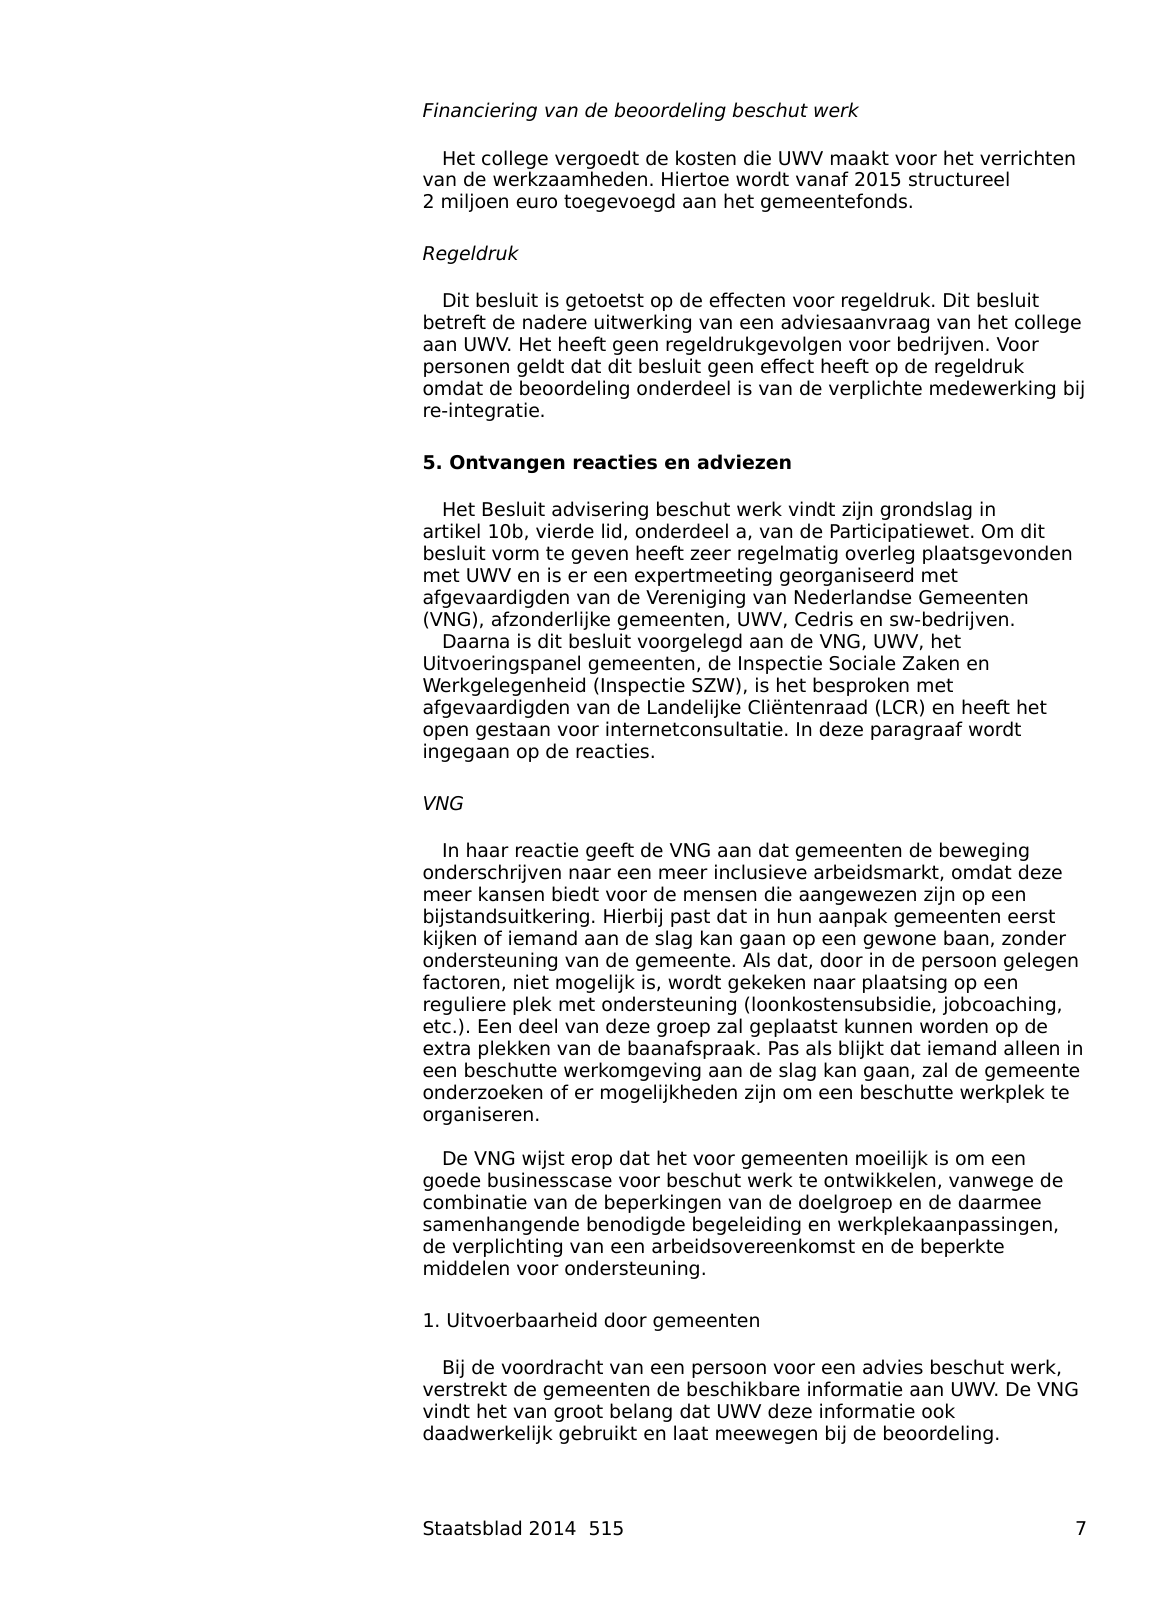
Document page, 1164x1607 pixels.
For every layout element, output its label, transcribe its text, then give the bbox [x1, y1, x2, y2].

text De VNG wijst erop dat het voor gemeenten moeilijk is om een goede businesscase voor beschut werk te ontwikkelen, vanwege de combinatie van de beperkingen van de doelgroep en de daarmee samenhangende benodigde begeleiding en werkplekaanpassingen, de verplichting van een arbeidsovereenkomst en de beperkte middelen voor ondersteuning. [422, 1148, 1087, 1280]
subtitle 1. Uitvoerbaarheid door gemeenten [422, 1310, 1087, 1332]
text In haar reactie geeft de VNG aan dat gemeenten de beweging onderschrijven naar een meer inclusieve arbeidsmarkt, omdat deze meer kansen biedt voor de mensen die aangewezen zijn op een bijstandsuitkering. Hierbij past dat in hun aanpak gemeenten eerst kijken of iemand aan de slag kan gaan op een gewone baan, zonder ondersteuning van de gemeente. Als dat, door in de persoon gelegen factoren, niet mogelijk is, wordt gekeken naar plaatsing op een reguliere plek met ondersteuning (loonkostensubsidie, jobcoaching, etc.). Een deel van deze groep zal geplaatst kunnen worden op de extra plekken van de baanafspraak. Pas als blijkt dat iemand alleen in een beschutte werkomgeving aan de slag kan gaan, zal de gemeente onderzoeken of er mogelijkheden zijn om een beschutte werkplek te organiseren. [422, 840, 1087, 1126]
text Daarna is dit besluit voorgelegd aan de VNG, UWV, het Uitvoeringspanel gemeenten, de Inspectie Sociale Zaken en Werkgelegenheid (Inspectie SZW), is het besproken met afgevaardigden van de Landelijke Cliëntenraad (LCR) en heeft het open gestaan voor internetconsultatie. In deze paragraaf wordt ingegaan op de reacties. [422, 631, 1087, 763]
text Het Besluit advisering beschut werk vindt zijn grondslag in artikel 10b, vierde lid, onderdeel a, van de Participatiewet. Om dit besluit vorm te geven heeft zeer regelmatig overleg plaatsgevonden met UWV en is er een expertmeeting georganiseerd met afgevaardigden van de Vereniging van Nederlandse Gemeenten (VNG), afzonderlijke gemeenten, UWV, Cedris en sw-bedrijven. [422, 499, 1087, 631]
subtitle 5. Ontvangen reacties en adviezen [422, 452, 1087, 474]
text Dit besluit is getoetst op de effecten voor regeldruk. Dit besluit betreft de nadere uitwerking van een adviesaanvraag van het college aan UWV. Het heeft geen regeldrukgevolgen voor bedrijven. Voor personen geldt dat dit besluit geen effect heeft op de regeldruk omdat de beoordeling onderdeel is van de verplichte medewerking bij re-integratie. [422, 290, 1087, 422]
text Het college vergoedt de kosten die UWV maakt voor het verrichten van de werkzaamheden. Hiertoe wordt vanaf 2015 structureel 2 miljoen euro toegevoegd aan het gemeentefonds. [422, 147, 1087, 213]
text Bij de voordracht van een persoon voor een advies beschut werk, verstrekt de gemeenten de beschikbare informatie aan UWV. De VNG vindt het van groot belang dat UWV deze informatie ook daadwerkelijk gebruikt en laat meewegen bij de beoordeling. [422, 1357, 1087, 1444]
subtitle Regeldruk [422, 243, 1087, 265]
subtitle VNG [422, 793, 1087, 815]
subtitle Financiering van de beoordeling beschut werk [422, 100, 1087, 122]
